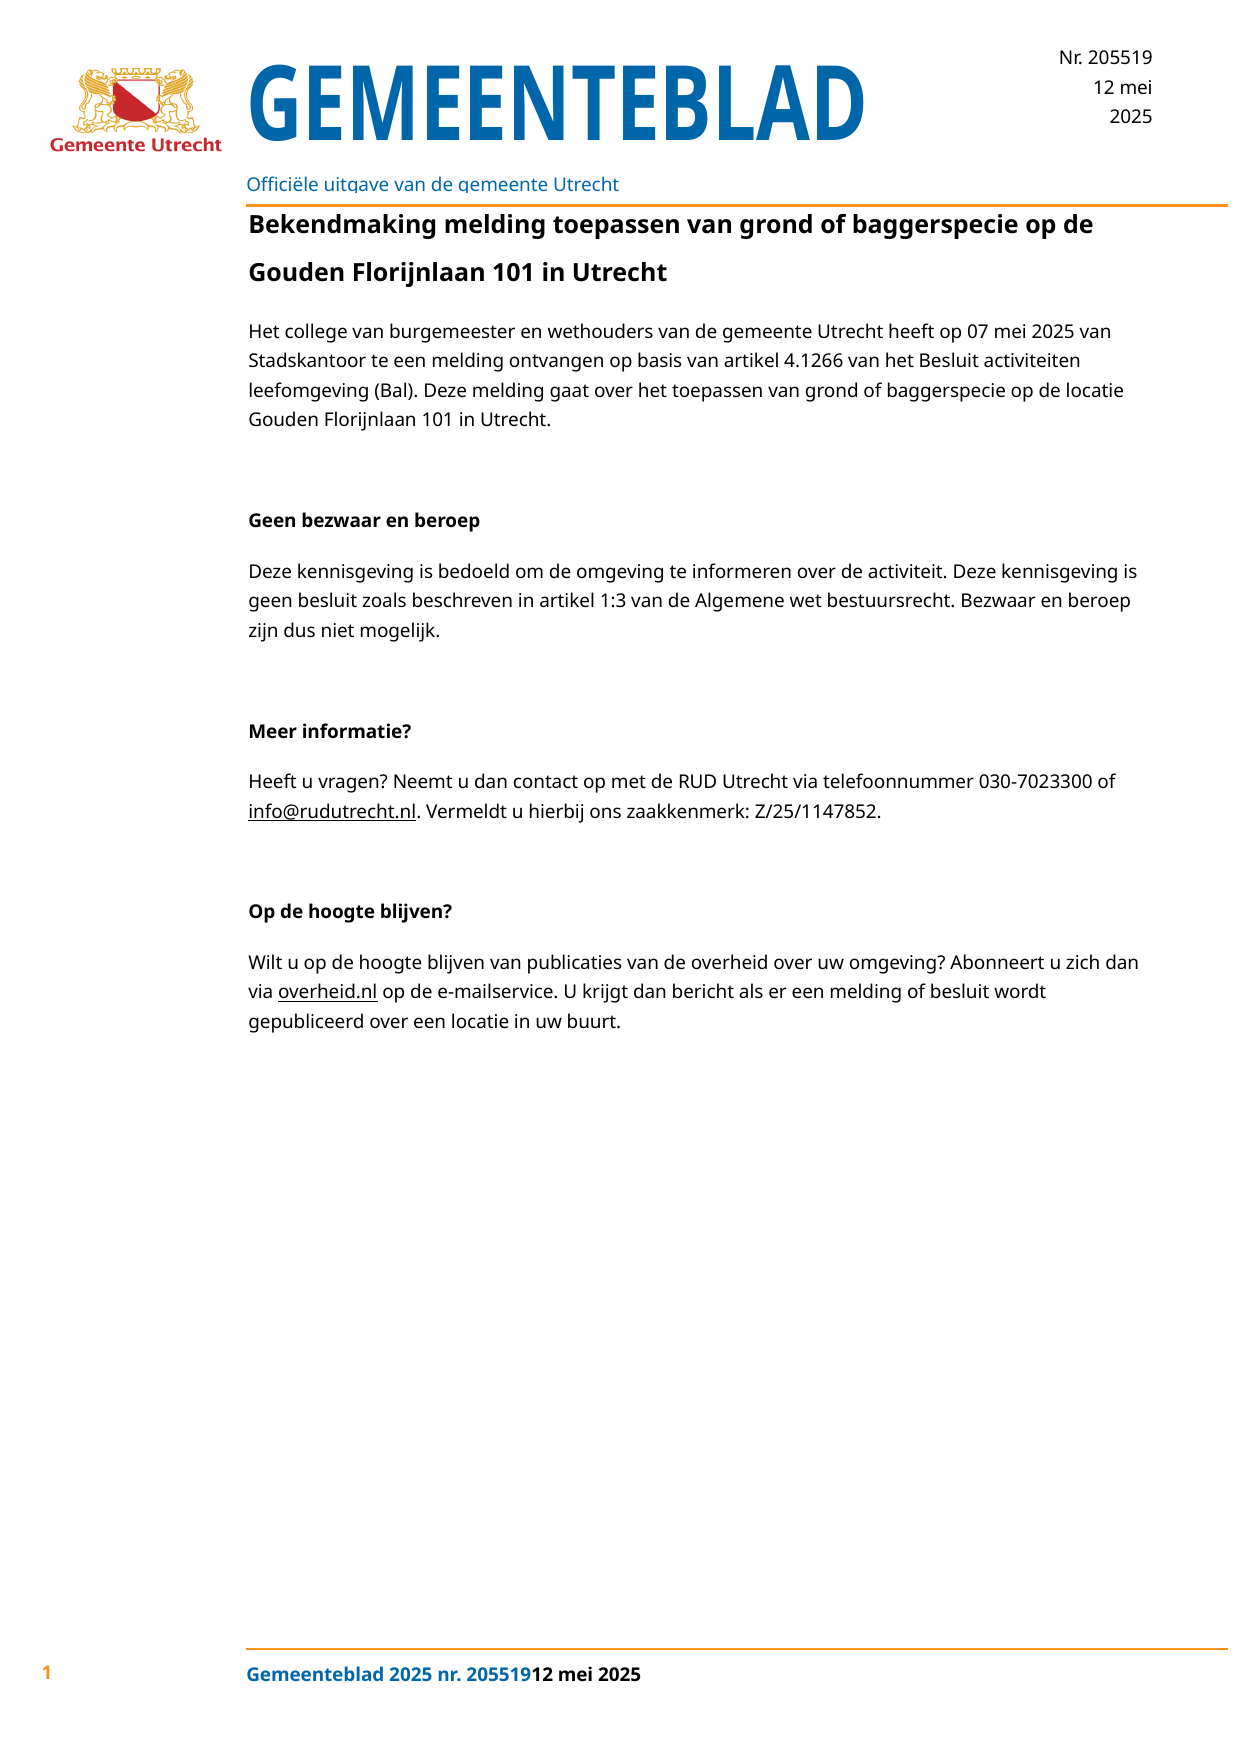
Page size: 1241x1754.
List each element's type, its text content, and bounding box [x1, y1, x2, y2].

text Wilt u op de hoogte blijven van publicaties van de overheid over uw omgeving? Abonneert u zich dan via overheid.nl op de e-mailservice. U krijgt dan bericht als er een melding of besluit wordt gepubliceerd over een locatie in uw buurt. [248, 949, 1152, 1034]
text Deze kennisgeving is bedoeld om de omgeving te informeren over de activiteit. Deze kennisgeving is geen besluit zoals beschreven in artikel 1:3 van de Algemene wet bestuursrecht. Bezwaar en beroep zijn dus niet mogelijk. [248, 558, 1152, 643]
text Het college van burgemeester en wethouders van de gemeente Utrecht heeft op 07 mei 2025 van Stadskantoor te een melding ontvangen op basis van artikel 4.1266 van het Besluit activiteiten leefomgeving (Bal). Deze melding gaat over het toepassen van grond of baggerspecie op de locatie Gouden Florijnlaan 101 in Utrecht. [248, 318, 1152, 432]
text Op de hoogte blijven? [248, 899, 1152, 924]
picture [41, 47, 231, 172]
text Heeft u vragen? Neemt u dan contact op met de RUD Utrecht via telefoonnummer 030-7023300 of info@rudutrecht.nl. Vermeldt u hierbij ons zaakkenmerk: Z/25/1147852. [248, 768, 1152, 824]
text Meer informatie? [248, 718, 1152, 744]
text Geen bezwaar en beroep [248, 507, 1152, 533]
text Bekendmaking melding toepassen van grond of baggerspecie op de Gouden Florijnlaan 101 in Utrecht [248, 207, 1152, 288]
